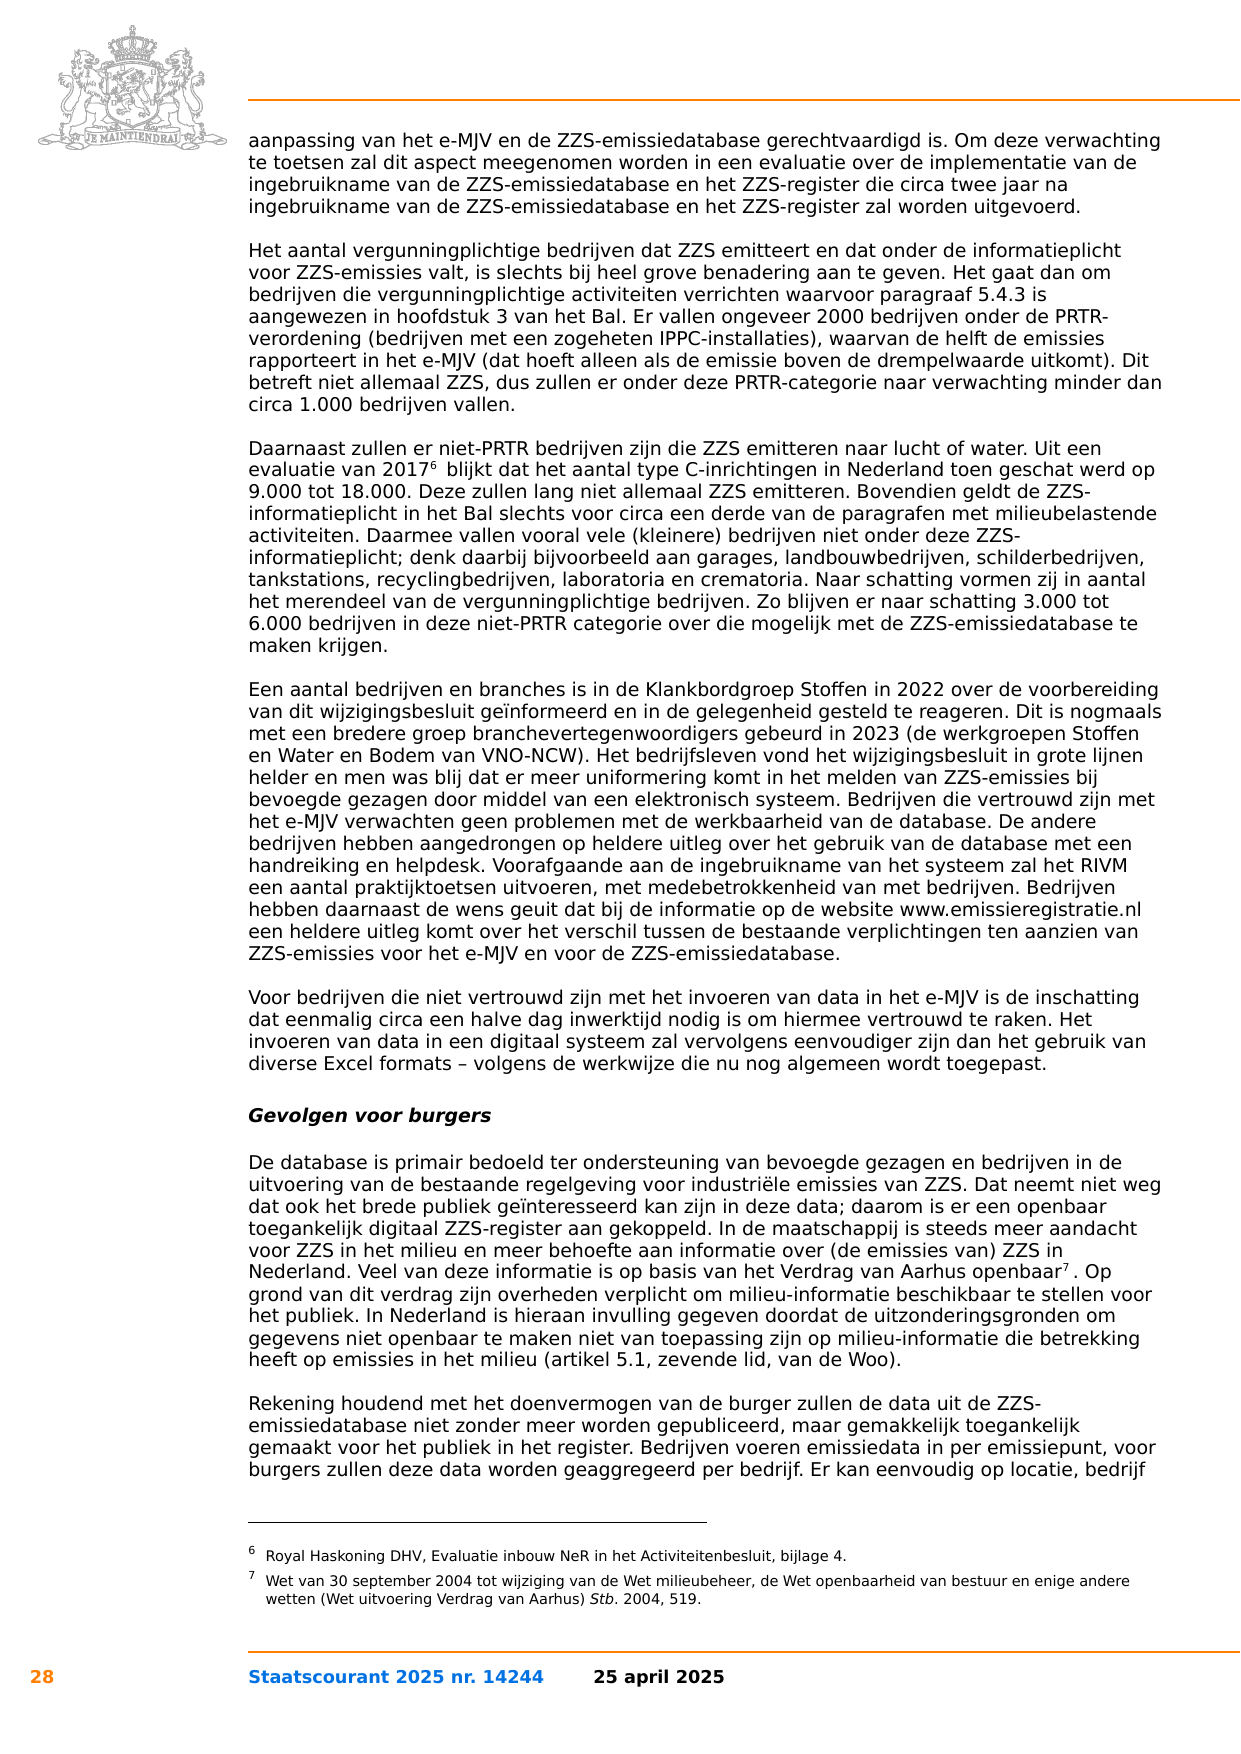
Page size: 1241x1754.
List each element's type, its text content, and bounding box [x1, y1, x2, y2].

text Wet van 30 september 2004 tot wijziging van de Wet milieubeheer, de Wet openbaarheid van bestuur en enige andere wetten (Wet uitvoering Verdrag van Aarhus) Stb. 2004, 519. [248, 1569, 1163, 1608]
text Het aantal vergunningplichtige bedrijven dat ZZS emitteert en dat onder de informatieplicht voor ZZS-emissies valt, is slechts bij heel grove benadering aan te geven. Het gaat dan om bedrijven die vergunningplichtige activiteiten verrichten waarvoor paragraaf 5.4.3 is aangewezen in hoofdstuk 3 van het Bal. Er vallen ongeveer 2000 bedrijven onder de PRTR-verordening (bedrijven met een zogeheten IPPC-installaties), waarvan de helft de emissies rapporteert in het e-MJV (dat hoeft alleen als de emissie boven de drempelwaarde uitkomt). Dit betreft niet allemaal ZZS, dus zullen er onder deze PRTR-categorie naar verwachting minder dan circa 1.000 bedrijven vallen. [248, 240, 1163, 416]
text Rekening houdend met het doenvermogen van de burger zullen de data uit de ZZS-emissiedatabase niet zonder meer worden gepubliceerd, maar gemakkelijk toegankelijk gemaakt voor het publiek in het register. Bedrijven voeren emissiedata in per emissiepunt, voor burgers zullen deze data worden geaggregeerd per bedrijf. Er kan eenvoudig op locatie, bedrijf [248, 1393, 1163, 1481]
text Daarnaast zullen er niet-PRTR bedrijven zijn die ZZS emitteren naar lucht of water. Uit een evaluatie van 2017 blijkt dat het aantal type C-inrichtingen in Nederland toen geschat werd op 9.000 tot 18.000. Deze zullen lang niet allemaal ZZS emitteren. Bovendien geldt de ZZS-informatieplicht in het Bal slechts voor circa een derde van de paragrafen met milieubelastende activiteiten. Daarmee vallen vooral vele (kleinere) bedrijven niet onder deze ZZS-informatieplicht; denk daarbij bijvoorbeeld aan garages, landbouwbedrijven, schilderbedrijven, tankstations, recyclingbedrijven, laboratoria en crematoria. Naar schatting vormen zij in aantal het merendeel van de vergunningplichtige bedrijven. Zo blijven er naar schatting 3.000 tot 6.000 bedrijven in deze niet-PRTR categorie over die mogelijk met de ZZS-emissiedatabase te maken krijgen. [248, 437, 1163, 657]
subtitle Gevolgen voor burgers [248, 1104, 1163, 1127]
text Een aantal bedrijven en branches is in de Klankbordgroep Stoffen in 2022 over de voorbereiding van dit wijzigingsbesluit geïnformeerd en in de gelegenheid gesteld te reageren. Dit is nogmaals met een bredere groep branchevertegenwoordigers gebeurd in 2023 (de werkgroepen Stoffen en Water en Bodem van VNO-NCW). Het bedrijfsleven vond het wijzigingsbesluit in grote lijnen helder en men was blij dat er meer uniformering komt in het melden van ZZS-emissies bij bevoegde gezagen door middel van een elektronisch systeem. Bedrijven die vertrouwd zijn met het e-MJV verwachten geen problemen met de werkbaarheid van de database. De andere bedrijven hebben aangedrongen op heldere uitleg over het gebruik van de database met een handreiking en helpdesk. Voorafgaande aan de ingebruikname van het systeem zal het RIVM een aantal praktijktoetsen uitvoeren, met medebetrokkenheid van met bedrijven. Bedrijven hebben daarnaast de wens geuit dat bij de informatie op de website www.emissieregistratie.nl een heldere uitleg komt over het verschil tussen de bestaande verplichtingen ten aanzien van ZZS-emissies voor het e-MJV en voor de ZZS-emissiedatabase. [248, 679, 1163, 965]
text Voor bedrijven die niet vertrouwd zijn met het invoeren van data in het e-MJV is de inschatting dat eenmalig circa een halve dag inwerktijd nodig is om hiermee vertrouwd te raken. Het invoeren van data in een digitaal systeem zal vervolgens eenvoudiger zijn dan het gebruik van diverse Excel formats – volgens de werkwijze die nu nog algemeen wordt toegepast. [248, 987, 1163, 1074]
picture [38, 25, 227, 150]
text Royal Haskoning DHV, Evaluatie inbouw NeR in het Activiteitenbesluit, bijlage 4. [248, 1544, 1163, 1566]
text De database is primair bedoeld ter ondersteuning van bevoegde gezagen en bedrijven in de uitvoering van de bestaande regelgeving voor industriële emissies van ZZS. Dat neemt niet weg dat ook het brede publiek geïnteresseerd kan zijn in deze data; daarom is er een openbaar toegankelijk digitaal ZZS-register aan gekoppeld. In de maatschappij is steeds meer aandacht voor ZZS in het milieu en meer behoefte aan informatie over (de emissies van) ZZS in Nederland. Veel van deze informatie is op basis van het Verdrag van Aarhus openbaar. Op grond van dit verdrag zijn overheden verplicht om milieu-informatie beschikbaar te stellen voor het publiek. In Nederland is hieraan invulling gegeven doordat de uitzonderingsgronden om gegevens niet openbaar te maken niet van toepassing zijn op milieu-informatie die betrekking heeft op emissies in het milieu (artikel 5.1, zevende lid, van de Woo). [248, 1152, 1163, 1371]
text aanpassing van het e-MJV en de ZZS-emissiedatabase gerechtvaardigd is. Om deze verwachting te toetsen zal dit aspect meegenomen worden in een evaluatie over de implementatie van de ingebruikname van de ZZS-emissiedatabase en het ZZS-register die circa twee jaar na ingebruikname van de ZZS-emissiedatabase en het ZZS-register zal worden uitgevoerd. [248, 130, 1163, 218]
